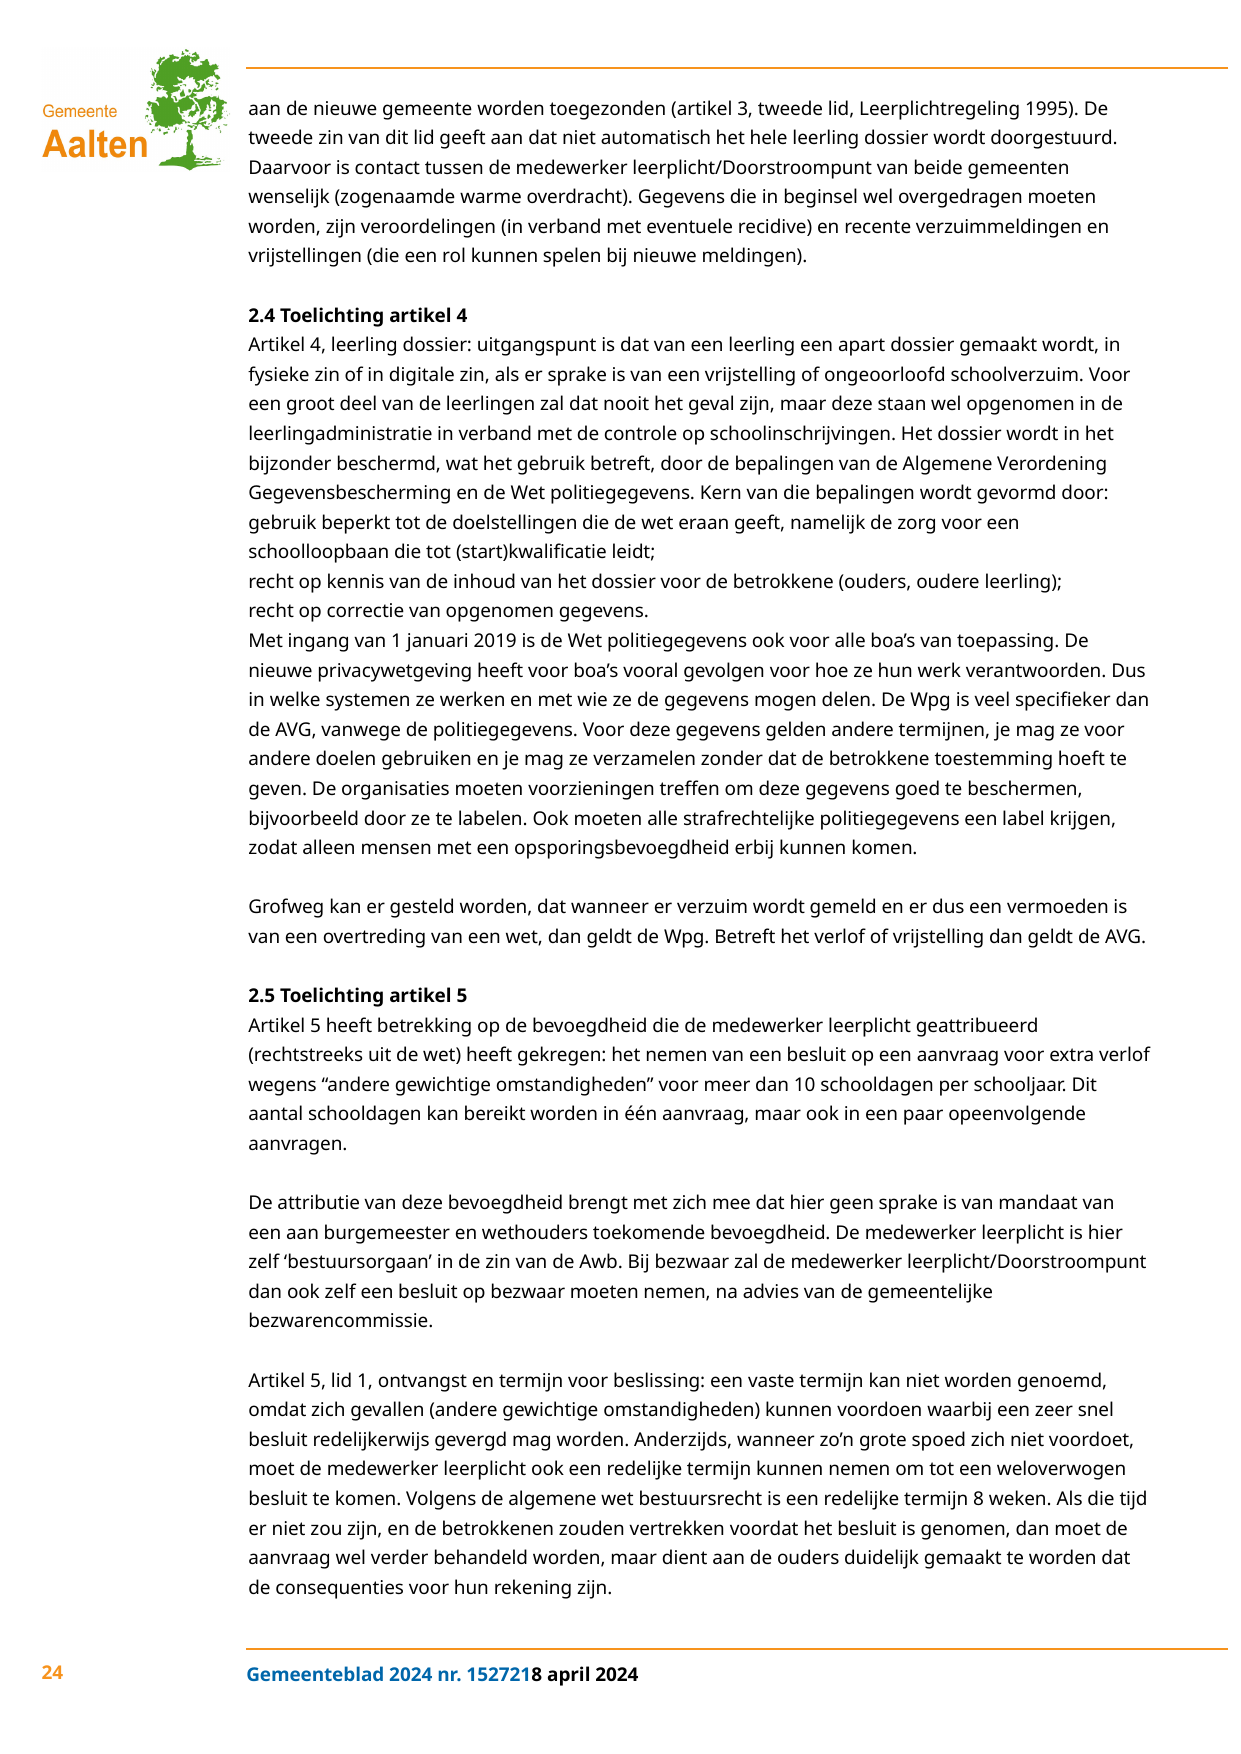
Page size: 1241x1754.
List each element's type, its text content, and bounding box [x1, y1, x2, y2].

text Artikel 5 heeft betrekking op de bevoegdheid die de medewerker leerplicht geattribueerd (rechtstreeks uit de wet) heeft gekregen: het nemen van een besluit op een aanvraag voor extra verlof wegens “andere gewichtige omstandigheden” voor meer dan 10 schooldagen per schooljaar. Dit aantal schooldagen kan bereikt worden in één aanvraag, maar ook in een paar opeenvolgende aanvragen. [248, 1012, 1152, 1156]
text De attributie van deze bevoegdheid brengt met zich mee dat hier geen sprake is van mandaat van een aan burgemeester en wethouders toekomende bevoegdheid. De medewerker leerplicht is hier zelf ‘bestuursorgaan’ in de zin van de Awb. Bij bezwaar zal de medewerker leerplicht/Doorstroompunt dan ook zelf een besluit op bezwaar moeten nemen, na advies van de gemeentelijke bezwarencommissie. [248, 1189, 1152, 1333]
text recht op correctie van opgenomen gegevens. [248, 598, 1152, 623]
text recht op kennis van de inhoud van het dossier voor de betrokkene (ouders, oudere leerling); [248, 568, 1152, 594]
text 2.5 Toelichting artikel 5 [248, 982, 1152, 1008]
text aan de nieuwe gemeente worden toegezonden (artikel 3, tweede lid, Leerplichtregeling 1995). De tweede zin van dit lid geeft aan dat niet automatisch het hele leerling dossier wordt doorgestuurd. Daarvoor is contact tussen de medewerker leerplicht/Doorstroompunt van beide gemeenten wenselijk (zogenaamde warme overdracht). Gegevens die in beginsel wel overgedragen moeten worden, zijn veroordelingen (in verband met eventuele recidive) en recente verzuimmeldingen en vrijstellingen (die een rol kunnen spelen bij nieuwe meldingen). [248, 95, 1152, 268]
text gebruik beperkt tot de doelstellingen die de wet eraan geeft, namelijk de zorg voor een schoolloopbaan die tot (start)kwalificatie leidt; [248, 509, 1152, 564]
text 2.4 Toelichting artikel 4 [248, 302, 1152, 328]
text Artikel 4, leerling dossier: uitgangspunt is dat van een leerling een apart dossier gemaakt wordt, in fysieke zin of in digitale zin, als er sprake is van een vrijstelling of ongeoorloofd schoolverzuim. Voor een groot deel van de leerlingen zal dat nooit het geval zijn, maar deze staan wel opgenomen in de leerlingadministratie in verband met de controle op schoolinschrijvingen. Het dossier wordt in het bijzonder beschermd, wat het gebruik betreft, door de bepalingen van de Algemene Verordening Gegevensbescherming en de Wet politiegegevens. Kern van die bepalingen wordt gevormd door: [248, 331, 1152, 505]
text Grofweg kan er gesteld worden, dat wanneer er verzuim wordt gemeld en er dus een vermoeden is van een overtreding van een wet, dan geldt de Wpg. Betreft het verlof of vrijstelling dan geldt de AVG. [248, 893, 1152, 949]
text Met ingang van 1 januari 2019 is de Wet politiegegevens ook voor alle boa’s van toepassing. De nieuwe privacywetgeving heeft voor boa’s vooral gevolgen voor hoe ze hun werk verantwoorden. Dus in welke systemen ze werken en met wie ze de gegevens mogen delen. De Wpg is veel specifieker dan de AVG, vanwege de politiegegevens. Voor deze gegevens gelden andere termijnen, je mag ze voor andere doelen gebruiken en je mag ze verzamelen zonder dat de betrokkene toestemming hoeft te geven. De organisaties moeten voorzieningen treffen om deze gegevens goed te beschermen, bijvoorbeeld door ze te labelen. Ook moeten alle strafrechtelijke politiegegevens een label krijgen, zodat alleen mensen met een opsporingsbevoegdheid erbij kunnen komen. [248, 627, 1152, 860]
picture [41, 47, 231, 172]
text Artikel 5, lid 1, ontvangst en termijn voor beslissing: een vaste termijn kan niet worden genoemd, omdat zich gevallen (andere gewichtige omstandigheden) kunnen voordoen waarbij een zeer snel besluit redelijkerwijs gevergd mag worden. Anderzijds, wanneer zo’n grote spoed zich niet voordoet, moet de medewerker leerplicht ook een redelijke termijn kunnen nemen om tot een weloverwogen besluit te komen. Volgens de algemene wet bestuursrecht is een redelijke termijn 8 weken. Als die tijd er niet zou zijn, en de betrokkenen zouden vertrekken voordat het besluit is genomen, dan moet de aanvraag wel verder behandeld worden, maar dient aan de ouders duidelijk gemaakt te worden dat de consequenties voor hun rekening zijn. [248, 1367, 1152, 1600]
